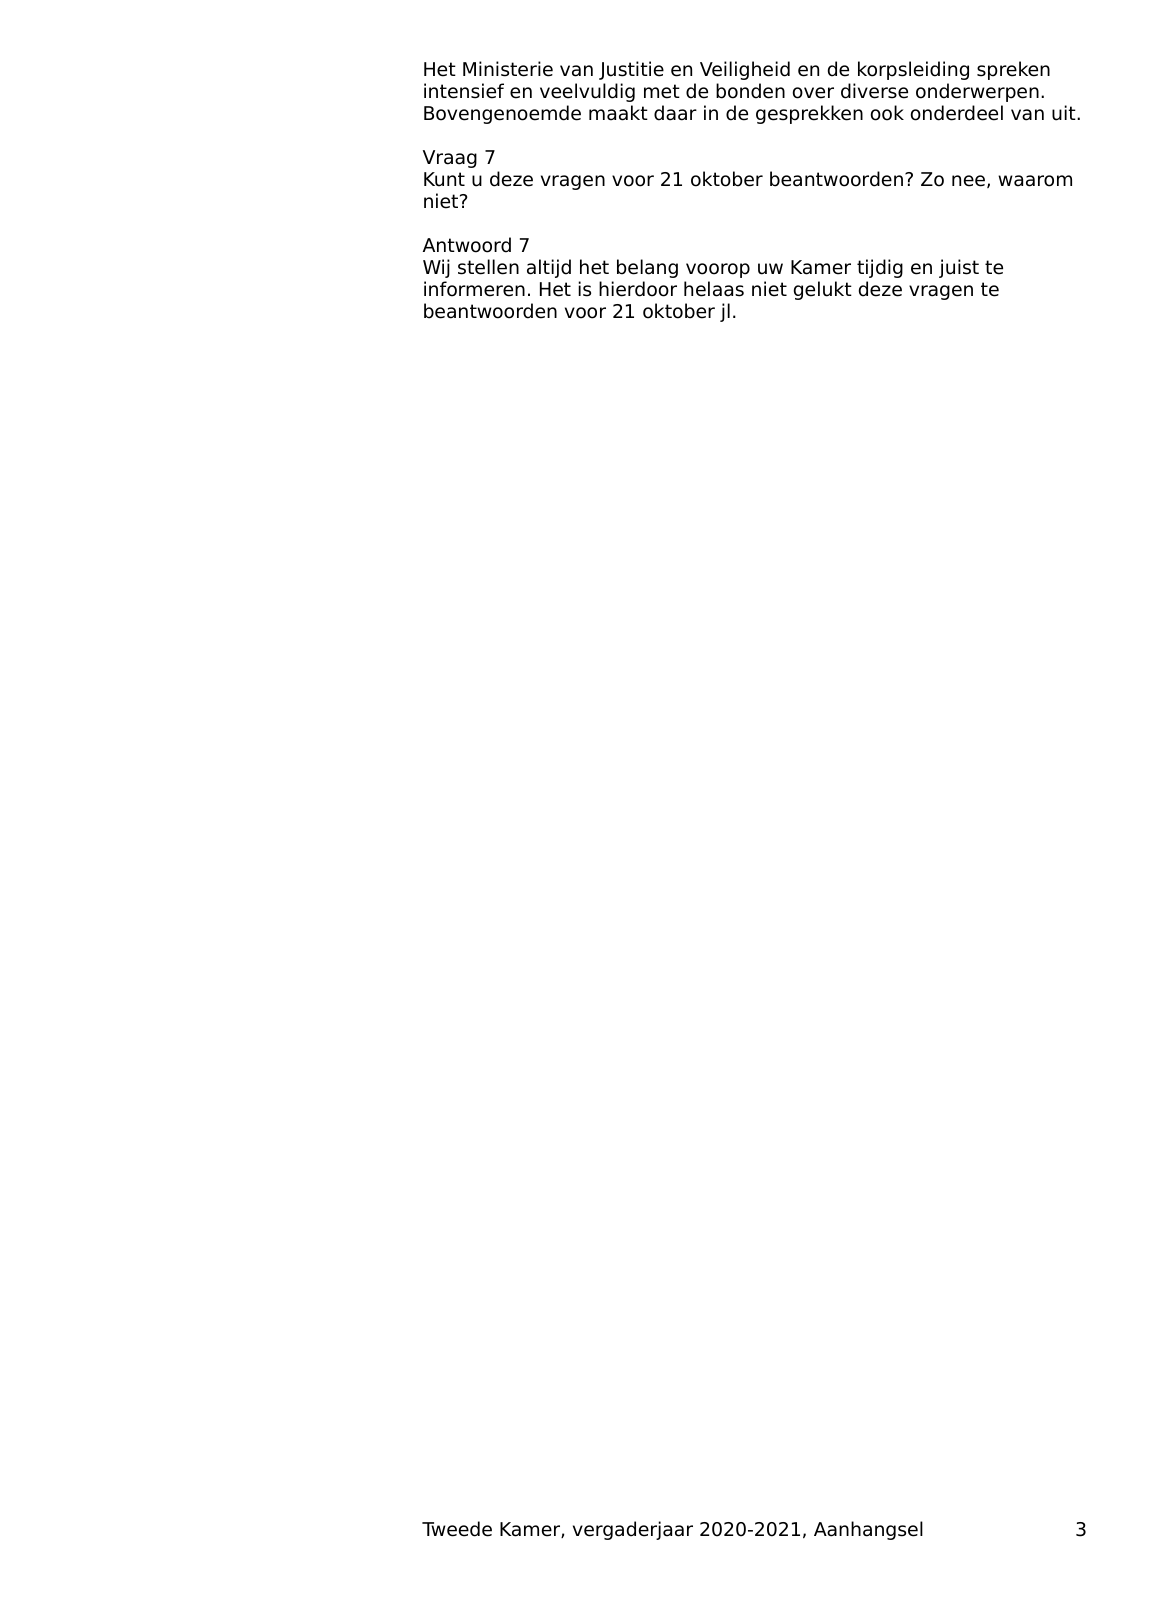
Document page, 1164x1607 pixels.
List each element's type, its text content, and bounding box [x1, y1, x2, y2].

text Het Ministerie van Justitie en Veiligheid en de korpsleiding spreken intensief en veelvuldig met de bonden over diverse onderwerpen. Bovengenoemde maakt daar in de gesprekken ook onderdeel van uit. [422, 59, 1087, 125]
text Antwoord 7 [422, 235, 1087, 257]
text Vraag 7 [422, 147, 1087, 169]
text Kunt u deze vragen voor 21 oktober beantwoorden? Zo nee, waarom niet? [422, 169, 1087, 213]
text Wij stellen altijd het belang voorop uw Kamer tijdig en juist te informeren. Het is hierdoor helaas niet gelukt deze vragen te beantwoorden voor 21 oktober jl. [422, 257, 1087, 323]
